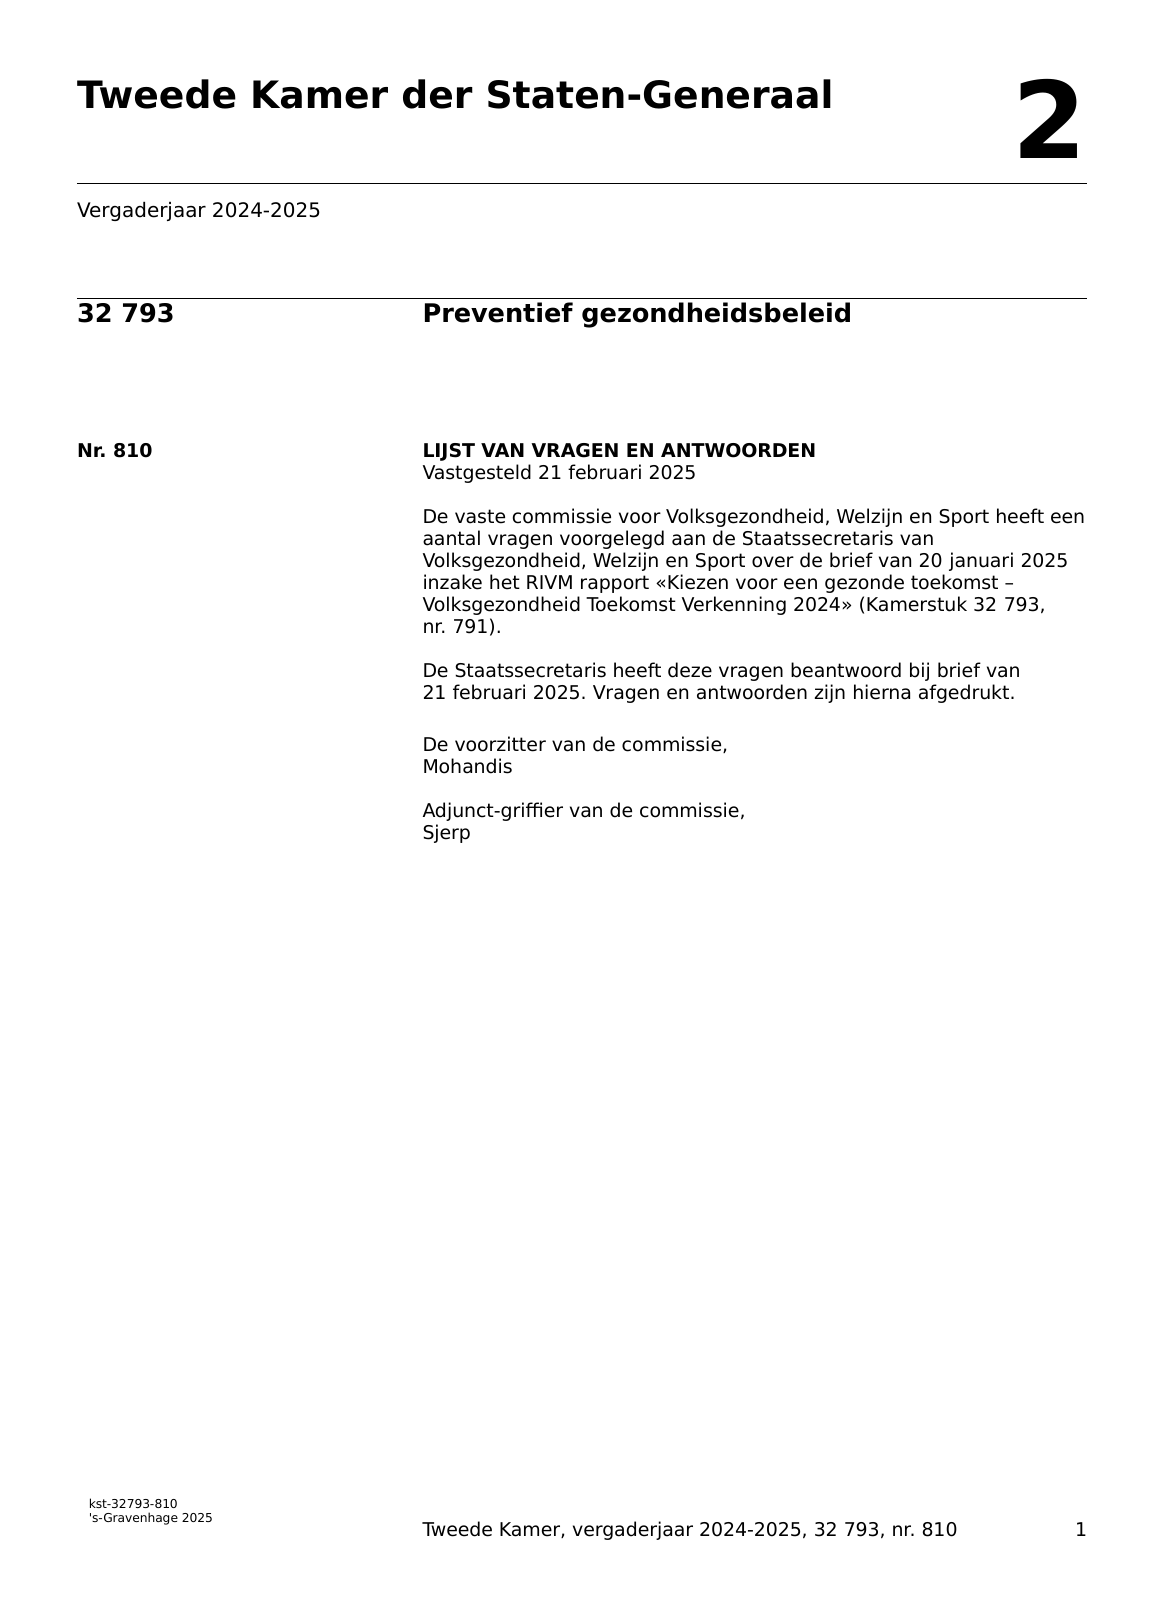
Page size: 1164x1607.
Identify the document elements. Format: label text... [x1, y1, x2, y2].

text kst-32793-810 [88, 1497, 323, 1511]
text De voorzitter van de commissie, Mohandis [422, 734, 1087, 778]
table_cell Vergaderjaar 2024-2025 [77, 184, 1087, 298]
text Adjunct-griffier van de commissie, Sjerp [422, 800, 1087, 844]
subtitle Nr. 810 LIJST VAN VRAGEN EN ANTWOORDEN [77, 440, 1087, 462]
text 's-Gravenhage 2025 [88, 1511, 323, 1525]
text De vaste commissie voor Volksgezondheid, Welzijn en Sport heeft een aantal vragen voorgelegd aan de Staatssecretaris van Volksgezondheid, Welzijn en Sport over de brief van 20 januari 2025 inzake het RIVM rapport «Kiezen voor een gezonde toekomst – Volksgezondheid Toekomst Verkenning 2024» (Kamerstuk 32 793, nr. 791). [422, 506, 1087, 638]
text De Staatssecretaris heeft deze vragen beantwoord bij brief van 21 februari 2025. Vragen en antwoorden zijn hierna afgedrukt. [422, 660, 1087, 704]
table_header Tweede Kamer der Staten-Generaal [77, 59, 886, 183]
subtitle 32 793 Preventief gezondheidsbeleid [77, 299, 1087, 329]
table_header 2 [886, 59, 1087, 183]
text Vastgesteld 21 februari 2025 [422, 462, 1087, 484]
